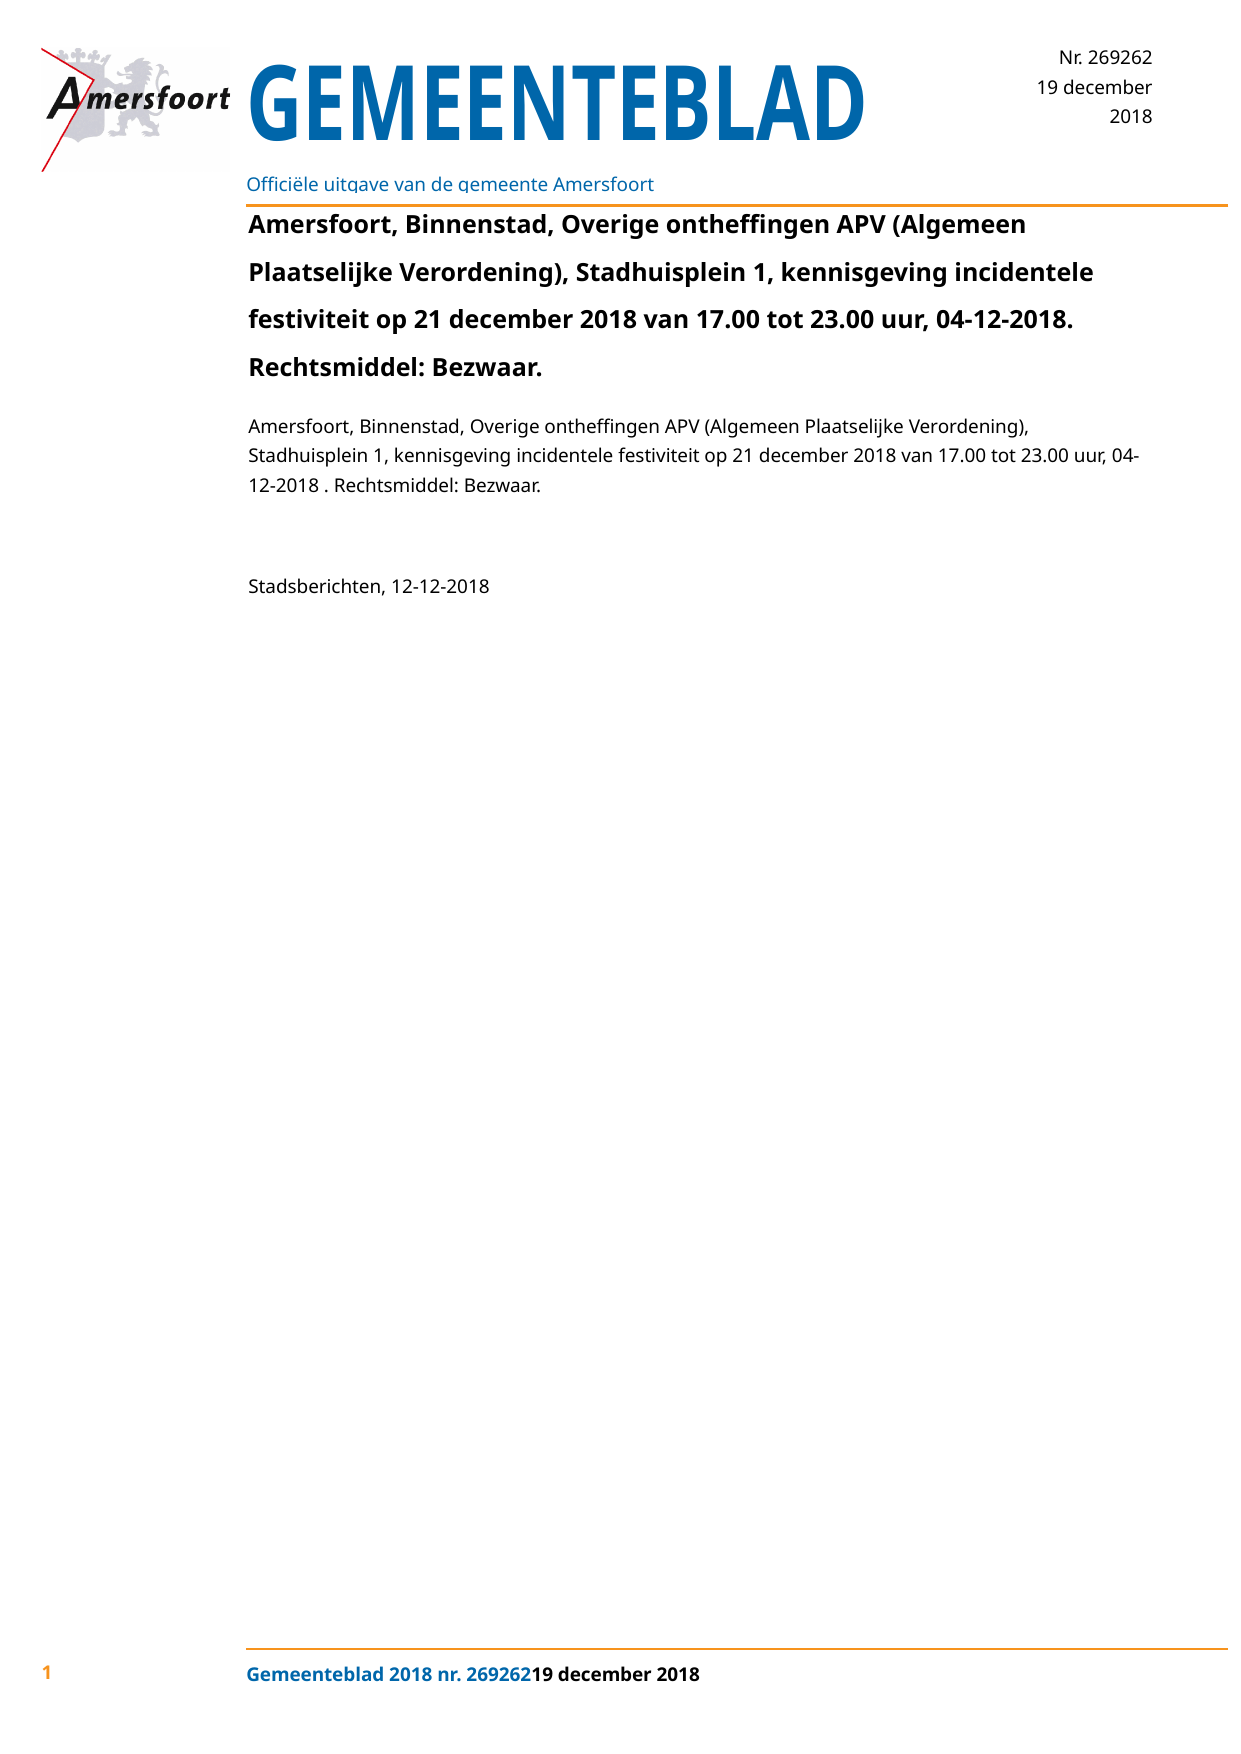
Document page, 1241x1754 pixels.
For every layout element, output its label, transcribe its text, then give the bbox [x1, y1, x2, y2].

text Amersfoort, Binnenstad, Overige ontheffingen APV (Algemeen Plaatselijke Verordening), Stadhuisplein 1, kennisgeving incidentele festiviteit op 21 december 2018 van 17.00 tot 23.00 uur, 04-12-2018 . Rechtsmiddel: Bezwaar. [248, 413, 1152, 498]
text Amersfoort, Binnenstad, Overige ontheffingen APV (Algemeen Plaatselijke Verordening), Stadhuisplein 1, kennisgeving incidentele festiviteit op 21 december 2018 van 17.00 tot 23.00 uur, 04-12-2018. Rechtsmiddel: Bezwaar. [248, 207, 1152, 384]
picture [41, 47, 231, 172]
text Stadsberichten, 12-12-2018 [248, 573, 1152, 599]
